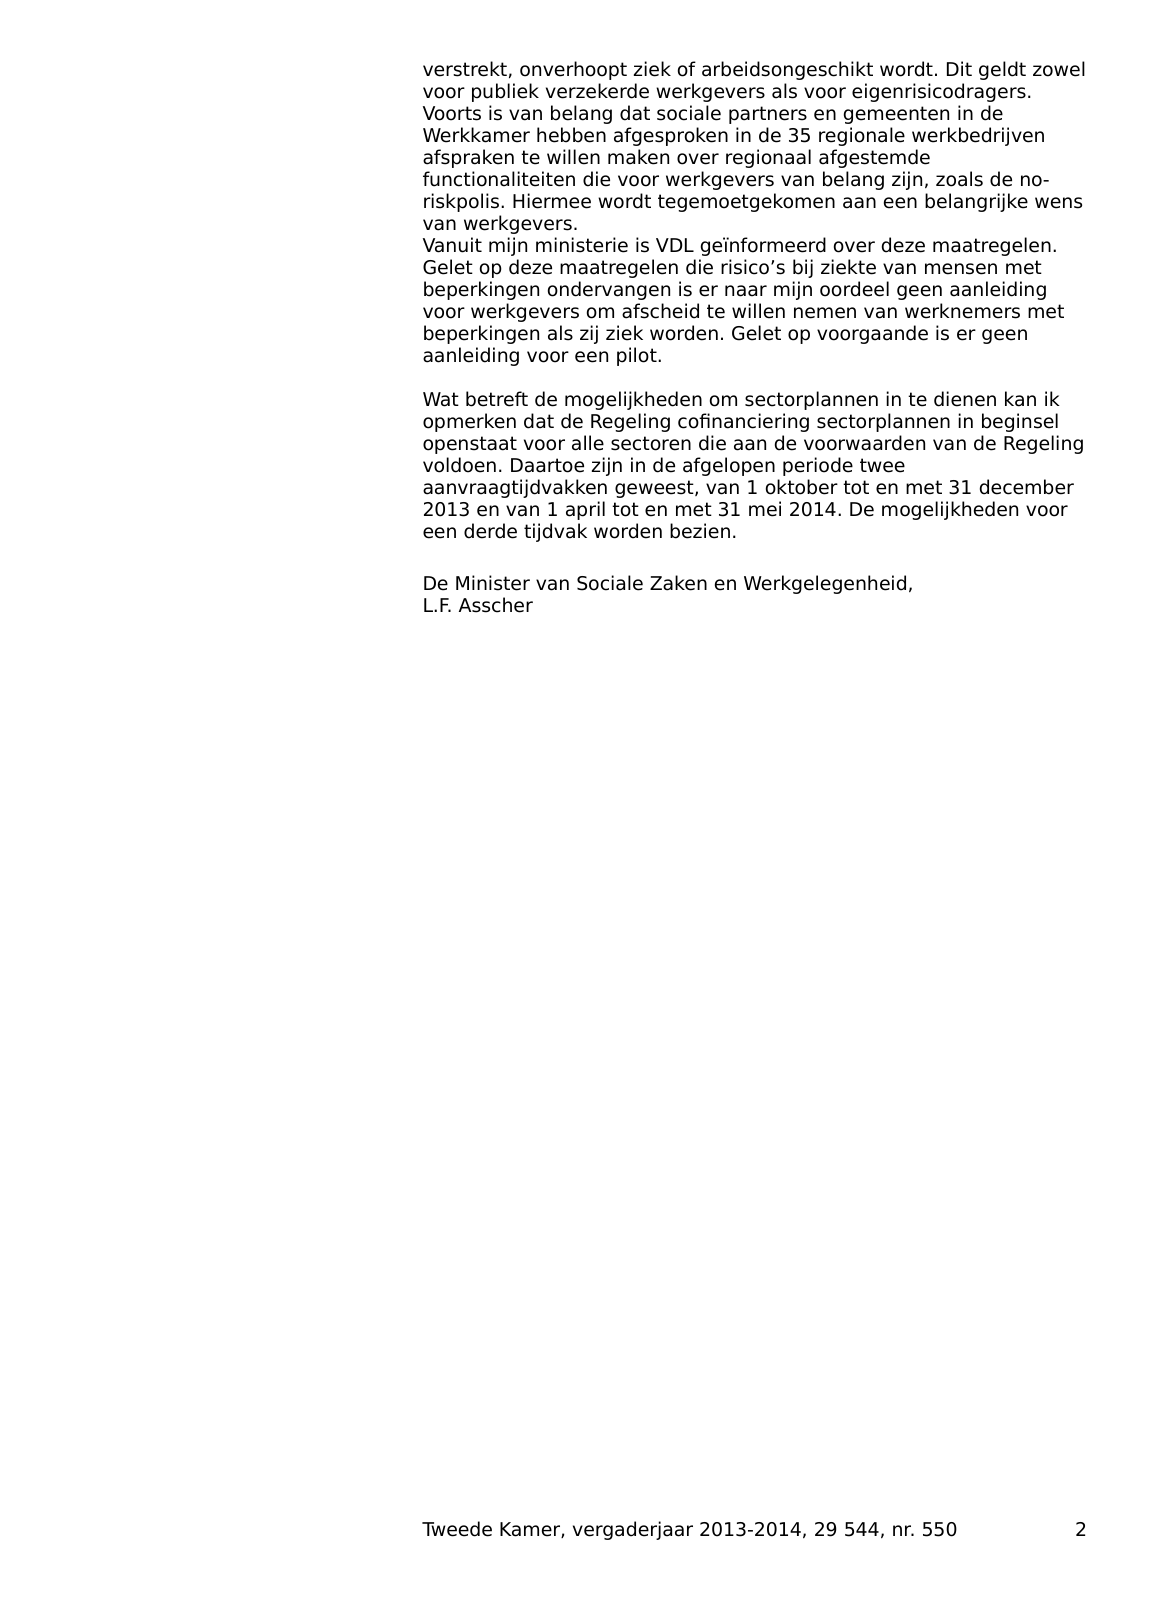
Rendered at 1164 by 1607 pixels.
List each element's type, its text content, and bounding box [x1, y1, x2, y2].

text Gelet op deze maatregelen die risico’s bij ziekte van mensen met beperkingen ondervangen is er naar mijn oordeel geen aanleiding voor werkgevers om afscheid te willen nemen van werknemers met beperkingen als zij ziek worden. Gelet op voorgaande is er geen aanleiding voor een pilot. [422, 257, 1087, 367]
text verstrekt, onverhoopt ziek of arbeidsongeschikt wordt. Dit geldt zowel voor publiek verzekerde werkgevers als voor eigenrisicodragers. Voorts is van belang dat sociale partners en gemeenten in de Werkkamer hebben afgesproken in de 35 regionale werkbedrijven afspraken te willen maken over regionaal afgestemde functionaliteiten die voor werkgevers van belang zijn, zoals de no-riskpolis. Hiermee wordt tegemoetgekomen aan een belangrijke wens van werkgevers. [422, 59, 1087, 235]
text Vanuit mijn ministerie is VDL geïnformeerd over deze maatregelen. [422, 235, 1087, 257]
text Wat betreft de mogelijkheden om sectorplannen in te dienen kan ik opmerken dat de Regeling cofinanciering sectorplannen in beginsel openstaat voor alle sectoren die aan de voorwaarden van de Regeling voldoen. Daartoe zijn in de afgelopen periode twee aanvraagtijdvakken geweest, van 1 oktober tot en met 31 december 2013 en van 1 april tot en met 31 mei 2014. De mogelijkheden voor een derde tijdvak worden bezien. [422, 389, 1087, 543]
text De Minister van Sociale Zaken en Werkgelegenheid, L.F. Asscher [422, 573, 1087, 617]
